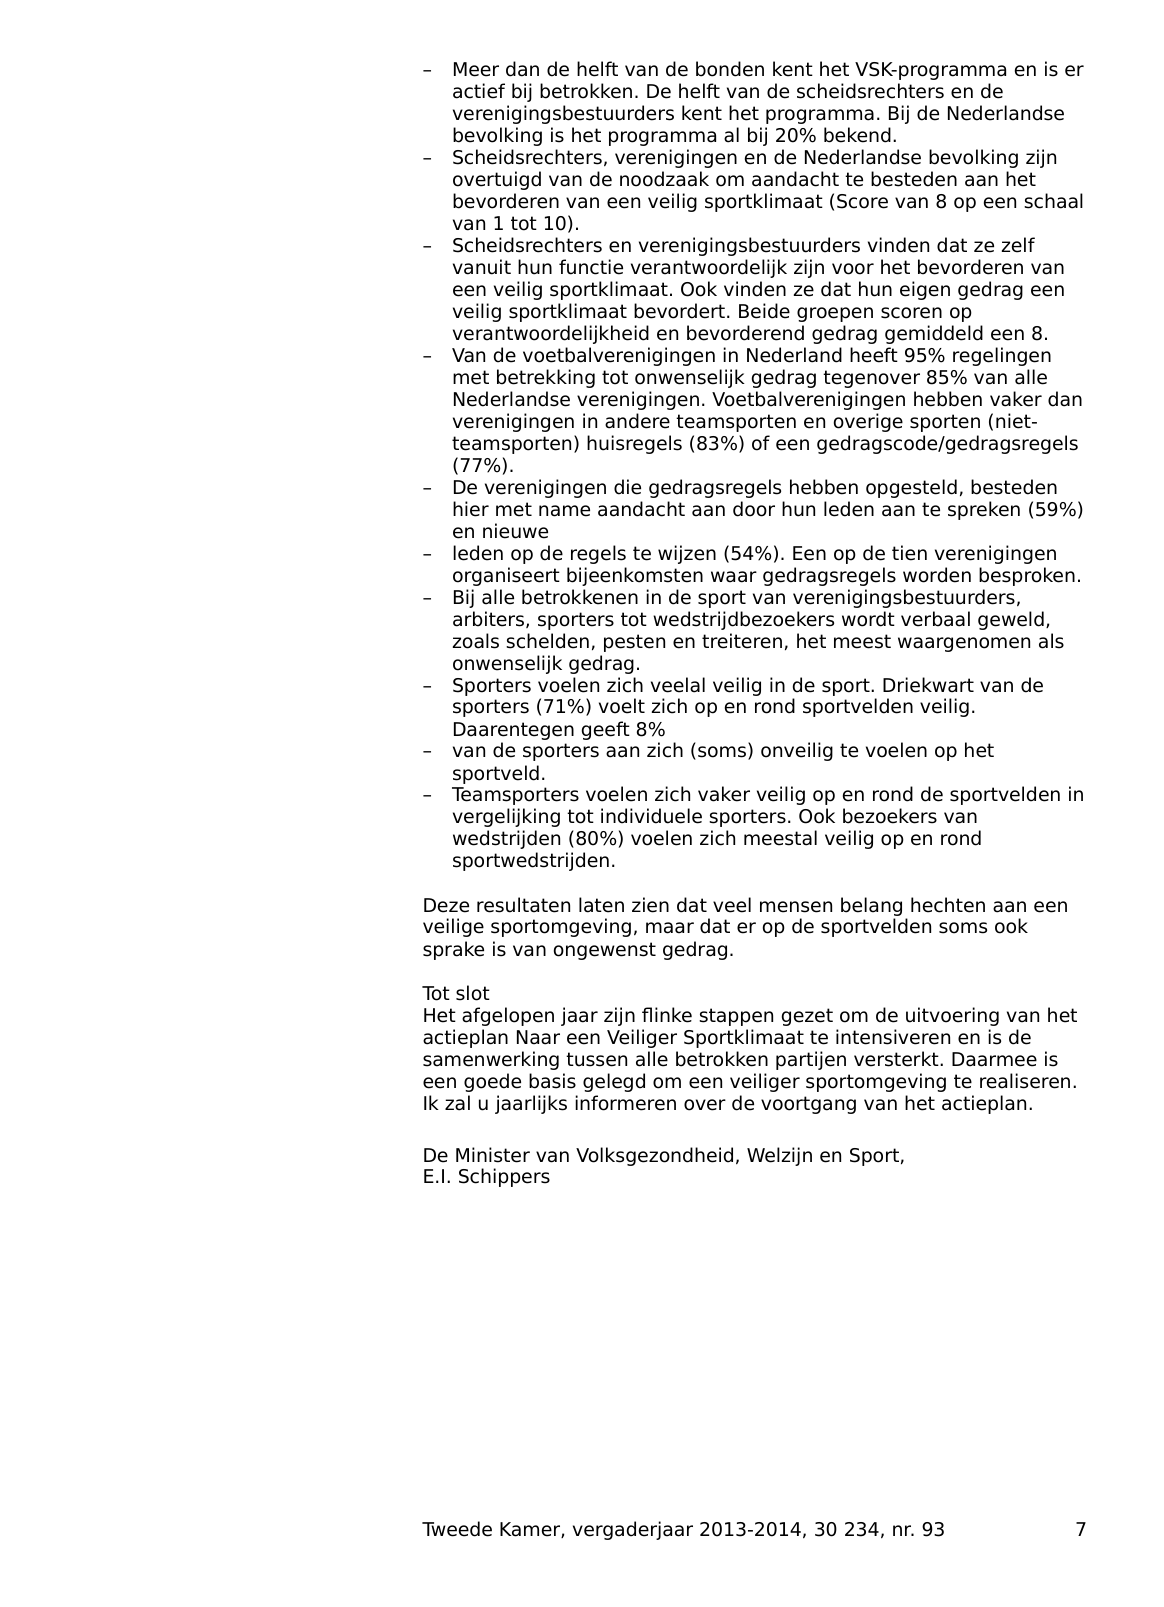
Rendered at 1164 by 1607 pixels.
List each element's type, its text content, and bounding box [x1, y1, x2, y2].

text – Bij alle betrokkenen in de sport van verenigingsbestuurders, arbiters, sporters tot wedstrijdbezoekers wordt verbaal geweld, zoals schelden, pesten en treiteren, het meest waargenomen als onwenselijk gedrag. [422, 587, 1087, 674]
text – van de sporters aan zich (soms) onveilig te voelen op het sportveld. [422, 740, 1087, 784]
text – Scheidsrechters, verenigingen en de Nederlandse bevolking zijn overtuigd van de noodzaak om aandacht te besteden aan het bevorderen van een veilig sportklimaat (Score van 8 op een schaal van 1 tot 10). [422, 147, 1087, 235]
text – De verenigingen die gedragsregels hebben opgesteld, besteden hier met name aandacht aan door hun leden aan te spreken (59%) en nieuwe [422, 477, 1087, 543]
text – Scheidsrechters en verenigingsbestuurders vinden dat ze zelf vanuit hun functie verantwoordelijk zijn voor het bevorderen van een veilig sportklimaat. Ook vinden ze dat hun eigen gedrag een veilig sportklimaat bevordert. Beide groepen scoren op verantwoordelijkheid en bevorderend gedrag gemiddeld een 8. [422, 235, 1087, 345]
text Het afgelopen jaar zijn flinke stappen gezet om de uitvoering van het actieplan Naar een Veiliger Sportklimaat te intensiveren en is de samenwerking tussen alle betrokken partijen versterkt. Daarmee is een goede basis gelegd om een veiliger sportomgeving te realiseren. Ik zal u jaarlijks informeren over de voortgang van het actieplan. [422, 1004, 1087, 1114]
text De Minister van Volksgezondheid, Welzijn en Sport, E.I. Schippers [422, 1144, 1087, 1188]
text – Teamsporters voelen zich vaker veilig op en rond de sportvelden in vergelijking tot individuele sporters. Ook bezoekers van wedstrijden (80%) voelen zich meestal veilig op en rond sportwedstrijden. [422, 784, 1087, 872]
text – leden op de regels te wijzen (54%). Een op de tien verenigingen organiseert bijeenkomsten waar gedragsregels worden besproken. [422, 543, 1087, 587]
text – Sporters voelen zich veelal veilig in de sport. Driekwart van de sporters (71%) voelt zich op en rond sportvelden veilig. Daarentegen geeft 8% [422, 674, 1087, 740]
text Tot slot [422, 983, 1087, 1004]
text – Van de voetbalverenigingen in Nederland heeft 95% regelingen met betrekking tot onwenselijk gedrag tegenover 85% van alle Nederlandse verenigingen. Voetbalverenigingen hebben vaker dan verenigingen in andere teamsporten en overige sporten (niet-teamsporten) huisregels (83%) of een gedragscode/gedragsregels (77%). [422, 345, 1087, 477]
text – Meer dan de helft van de bonden kent het VSK-programma en is er actief bij betrokken. De helft van de scheidsrechters en de verenigingsbestuurders kent het programma. Bij de Nederlandse bevolking is het programma al bij 20% bekend. [422, 59, 1087, 147]
text Deze resultaten laten zien dat veel mensen belang hechten aan een veilige sportomgeving, maar dat er op de sportvelden soms ook sprake is van ongewenst gedrag. [422, 894, 1087, 960]
